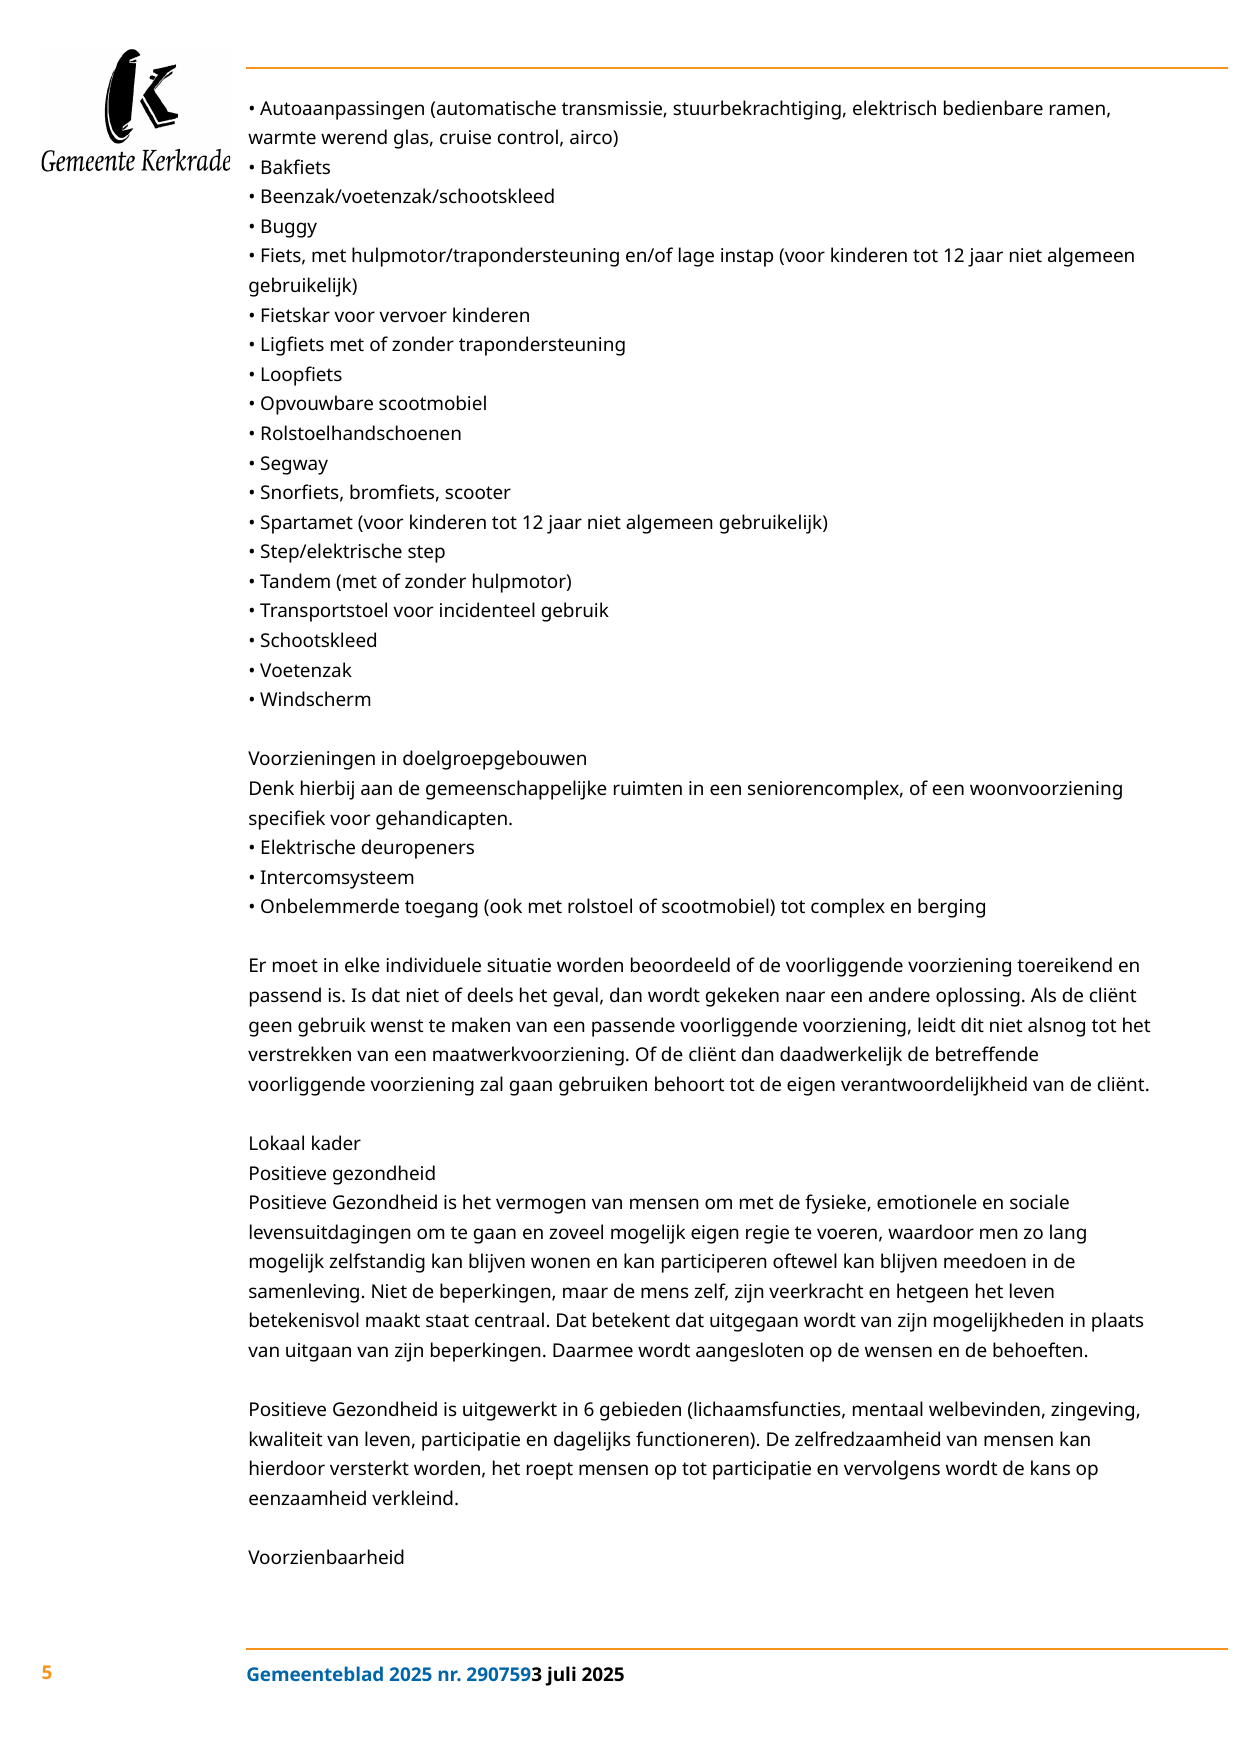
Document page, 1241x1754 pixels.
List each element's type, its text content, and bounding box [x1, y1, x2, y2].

text Positieve Gezondheid is uitgewerkt in 6 gebieden (lichaamsfuncties, mentaal welbevinden, zingeving, kwaliteit van leven, participatie en dagelijks functioneren). De zelfredzaamheid van mensen kan hierdoor versterkt worden, het roept mensen op tot participatie en vervolgens wordt de kans op eenzaamheid verkleind. [248, 1396, 1152, 1511]
text Er moet in elke individuele situatie worden beoordeeld of de voorliggende voorziening toereikend en passend is. Is dat niet of deels het geval, dan wordt gekeken naar een andere oplossing. Als de cliënt geen gebruik wenst te maken van een passende voorliggende voorziening, leidt dit niet alsnog tot het verstrekken van een maatwerkvoorziening. Of de cliënt dan daadwerkelijk de betreffende voorliggende voorziening zal gaan gebruiken behoort tot de eigen verantwoordelijkheid van de cliënt. [248, 953, 1152, 1097]
text • Transportstoel voor incidenteel gebruik [248, 598, 1152, 623]
text Voorzienbaarheid [248, 1544, 1152, 1570]
text • Tandem (met of zonder hulpmotor) [248, 568, 1152, 594]
text • Rolstoelhandschoenen [248, 420, 1152, 446]
text • Fiets, met hulpmotor/trapondersteuning en/of lage instap (voor kinderen tot 12 jaar niet algemeen gebruikelijk) [248, 243, 1152, 298]
text • Bakfiets [248, 154, 1152, 180]
text • Ligfiets met of zonder trapondersteuning [248, 331, 1152, 357]
text • Step/elektrische step [248, 538, 1152, 564]
text Positieve Gezondheid is het vermogen van mensen om met de fysieke, emotionele en sociale levensuitdagingen om te gaan en zoveel mogelijk eigen regie te voeren, waardoor men zo lang mogelijk zelfstandig kan blijven wonen en kan participeren oftewel kan blijven meedoen in de samenleving. Niet de beperkingen, maar de mens zelf, zijn veerkracht en hetgeen het leven betekenisvol maakt staat centraal. Dat betekent dat uitgegaan wordt van zijn mogelijkheden in plaats van uitgaan van zijn beperkingen. Daarmee wordt aangesloten op de wensen en de behoeften. [248, 1189, 1152, 1363]
text • Voetenzak [248, 657, 1152, 683]
picture [41, 47, 231, 172]
text • Elektrische deuropeners [248, 834, 1152, 860]
text • Onbelemmerde toegang (ook met rolstoel of scootmobiel) tot complex en berging [248, 893, 1152, 919]
text • Snorfiets, bromfiets, scooter [248, 479, 1152, 505]
text • Opvouwbare scootmobiel [248, 391, 1152, 416]
text • Windscherm [248, 686, 1152, 712]
text • Buggy [248, 213, 1152, 239]
text • Beenzak/voetenzak/schootskleed [248, 183, 1152, 209]
text • Spartamet (voor kinderen tot 12 jaar niet algemeen gebruikelijk) [248, 509, 1152, 535]
text • Schootskleed [248, 627, 1152, 653]
text • Autoaanpassingen (automatische transmissie, stuurbekrachtiging, elektrisch bedienbare ramen, warmte werend glas, cruise control, airco) [248, 95, 1152, 150]
text • Segway [248, 450, 1152, 476]
text Positieve gezondheid [248, 1160, 1152, 1186]
text Lokaal kader [248, 1130, 1152, 1156]
text Voorzieningen in doelgroepgebouwen [248, 746, 1152, 771]
text • Intercomsysteem [248, 864, 1152, 890]
text • Loopfiets [248, 361, 1152, 387]
text • Fietskar voor vervoer kinderen [248, 302, 1152, 328]
text Denk hierbij aan de gemeenschappelijke ruimten in een seniorencomplex, of een woonvoorziening specifiek voor gehandicapten. [248, 775, 1152, 831]
